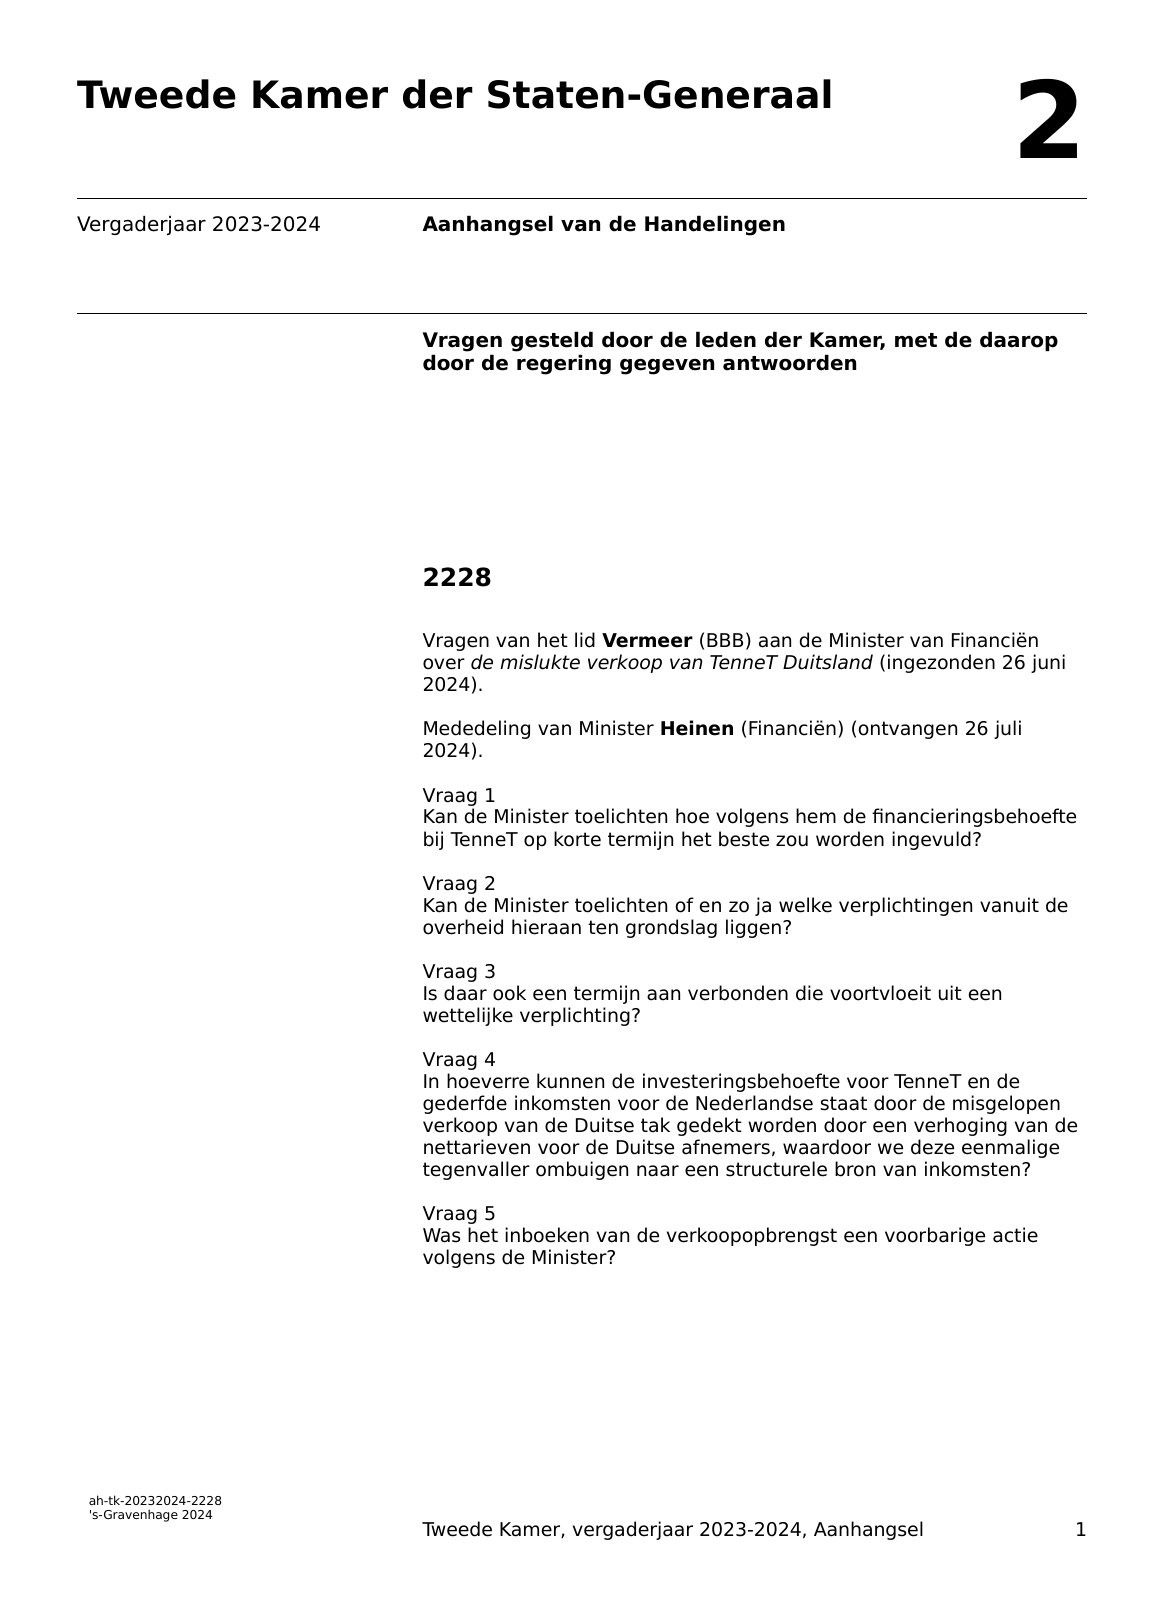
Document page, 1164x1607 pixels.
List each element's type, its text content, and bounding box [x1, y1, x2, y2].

table_cell [77, 314, 422, 375]
table_header Tweede Kamer der Staten-Generaal [77, 59, 886, 198]
table_cell Aanhangsel van de Handelingen [422, 199, 1087, 313]
text Vraag 4 [422, 1049, 1087, 1071]
table_cell Vragen gesteld door de leden der Kamer, met de daarop door de regering gegeven antwoorden [422, 314, 1087, 375]
text Is daar ook een termijn aan verbonden die voortvloeit uit een wettelijke verplichting? [422, 983, 1087, 1027]
table_cell Vergaderjaar 2023-2024 [77, 199, 422, 313]
text Was het inboeken van de verkoopopbrengst een voorbarige actie volgens de Minister? [422, 1225, 1087, 1269]
text Mededeling van Minister Heinen (Financiën) (ontvangen 26 juli 2024). [422, 718, 1087, 762]
table_header 2 [886, 59, 1087, 198]
text 's-Gravenhage 2024 [88, 1508, 323, 1522]
text ah-tk-20232024-2228 [88, 1494, 323, 1508]
text Vragen van het lid Vermeer (BBB) aan de Minister van Financiën over de mislukte verkoop van TenneT Duitsland (ingezonden 26 juni 2024). [422, 630, 1087, 696]
text Vraag 5 [422, 1203, 1087, 1225]
text Vraag 3 [422, 961, 1087, 983]
text Kan de Minister toelichten of en zo ja welke verplichtingen vanuit de overheid hieraan ten grondslag liggen? [422, 894, 1087, 938]
text Vraag 2 [422, 873, 1087, 894]
text Kan de Minister toelichten hoe volgens hem de financieringsbehoefte bij TenneT op korte termijn het beste zou worden ingevuld? [422, 806, 1087, 850]
text In hoeverre kunnen de investeringsbehoefte voor TenneT en de gederfde inkomsten voor de Nederlandse staat door de misgelopen verkoop van de Duitse tak gedekt worden door een verhoging van de nettarieven voor de Duitse afnemers, waardoor we deze eenmalige tegenvaller ombuigen naar een structurele bron van inkomsten? [422, 1071, 1087, 1181]
text Vraag 1 [422, 784, 1087, 806]
text 2228 [422, 563, 1087, 592]
